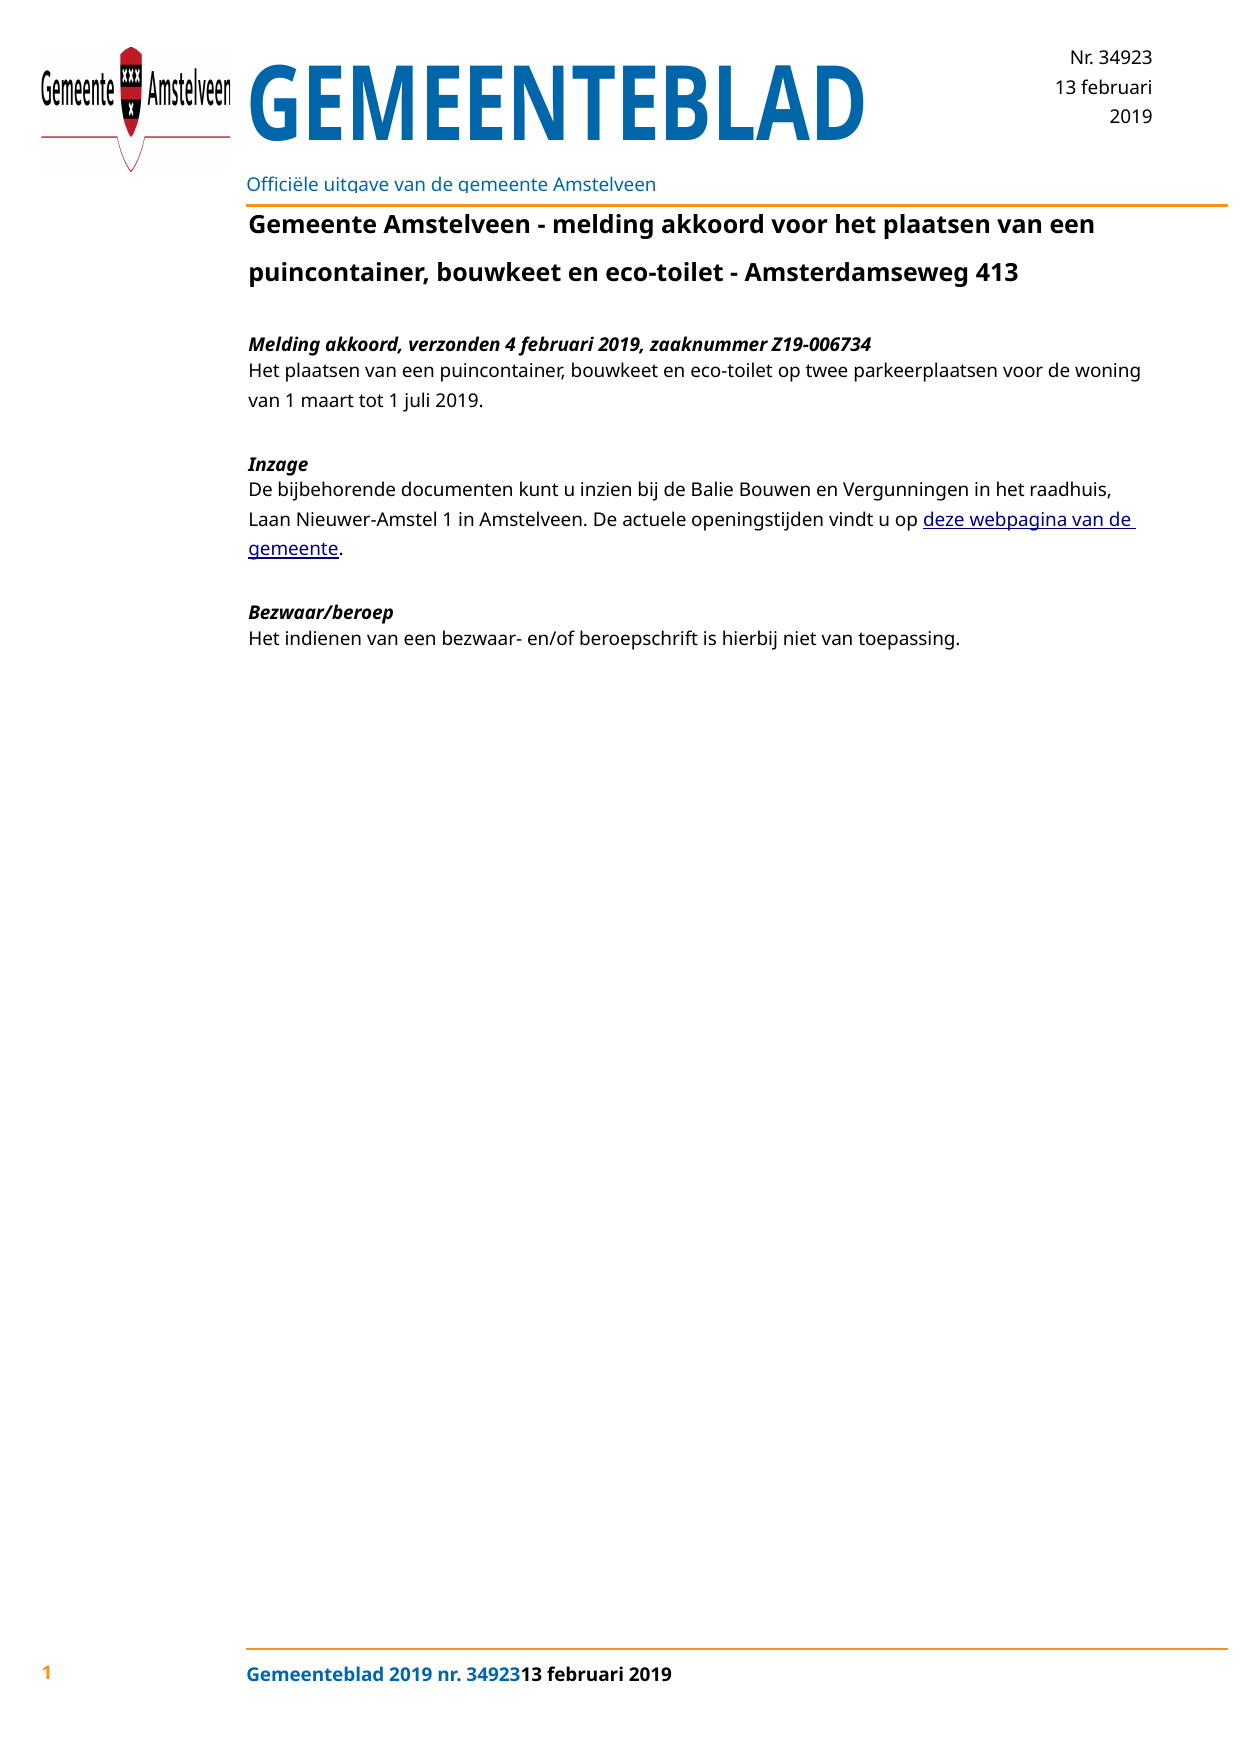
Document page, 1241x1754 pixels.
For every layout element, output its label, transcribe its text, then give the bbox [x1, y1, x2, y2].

text Gemeente Amstelveen - melding akkoord voor het plaatsen van een puincontainer, bouwkeet en eco-toilet - Amsterdamseweg 413 [248, 207, 1152, 288]
text Melding akkoord, verzonden 4 februari 2019, zaaknummer Z19-006734 [248, 331, 1152, 357]
picture [41, 47, 231, 172]
text De bijbehorende documenten kunt u inzien bij de Balie Bouwen en Vergunningen in het raadhuis, Laan Nieuwer-Amstel 1 in Amstelveen. De actuele openingstijden vindt u op deze webpagina van de gemeente. [248, 476, 1152, 561]
text Het indienen van een bezwaar- en/of beroepschrift is hierbij niet van toepassing. [248, 625, 1152, 651]
text Bezwaar/beroep [248, 599, 1152, 625]
text Het plaatsen van een puincontainer, bouwkeet en eco-toilet op twee parkeerplaatsen voor de woning van 1 maart tot 1 juli 2019. [248, 357, 1152, 412]
text Inzage [248, 451, 1152, 476]
